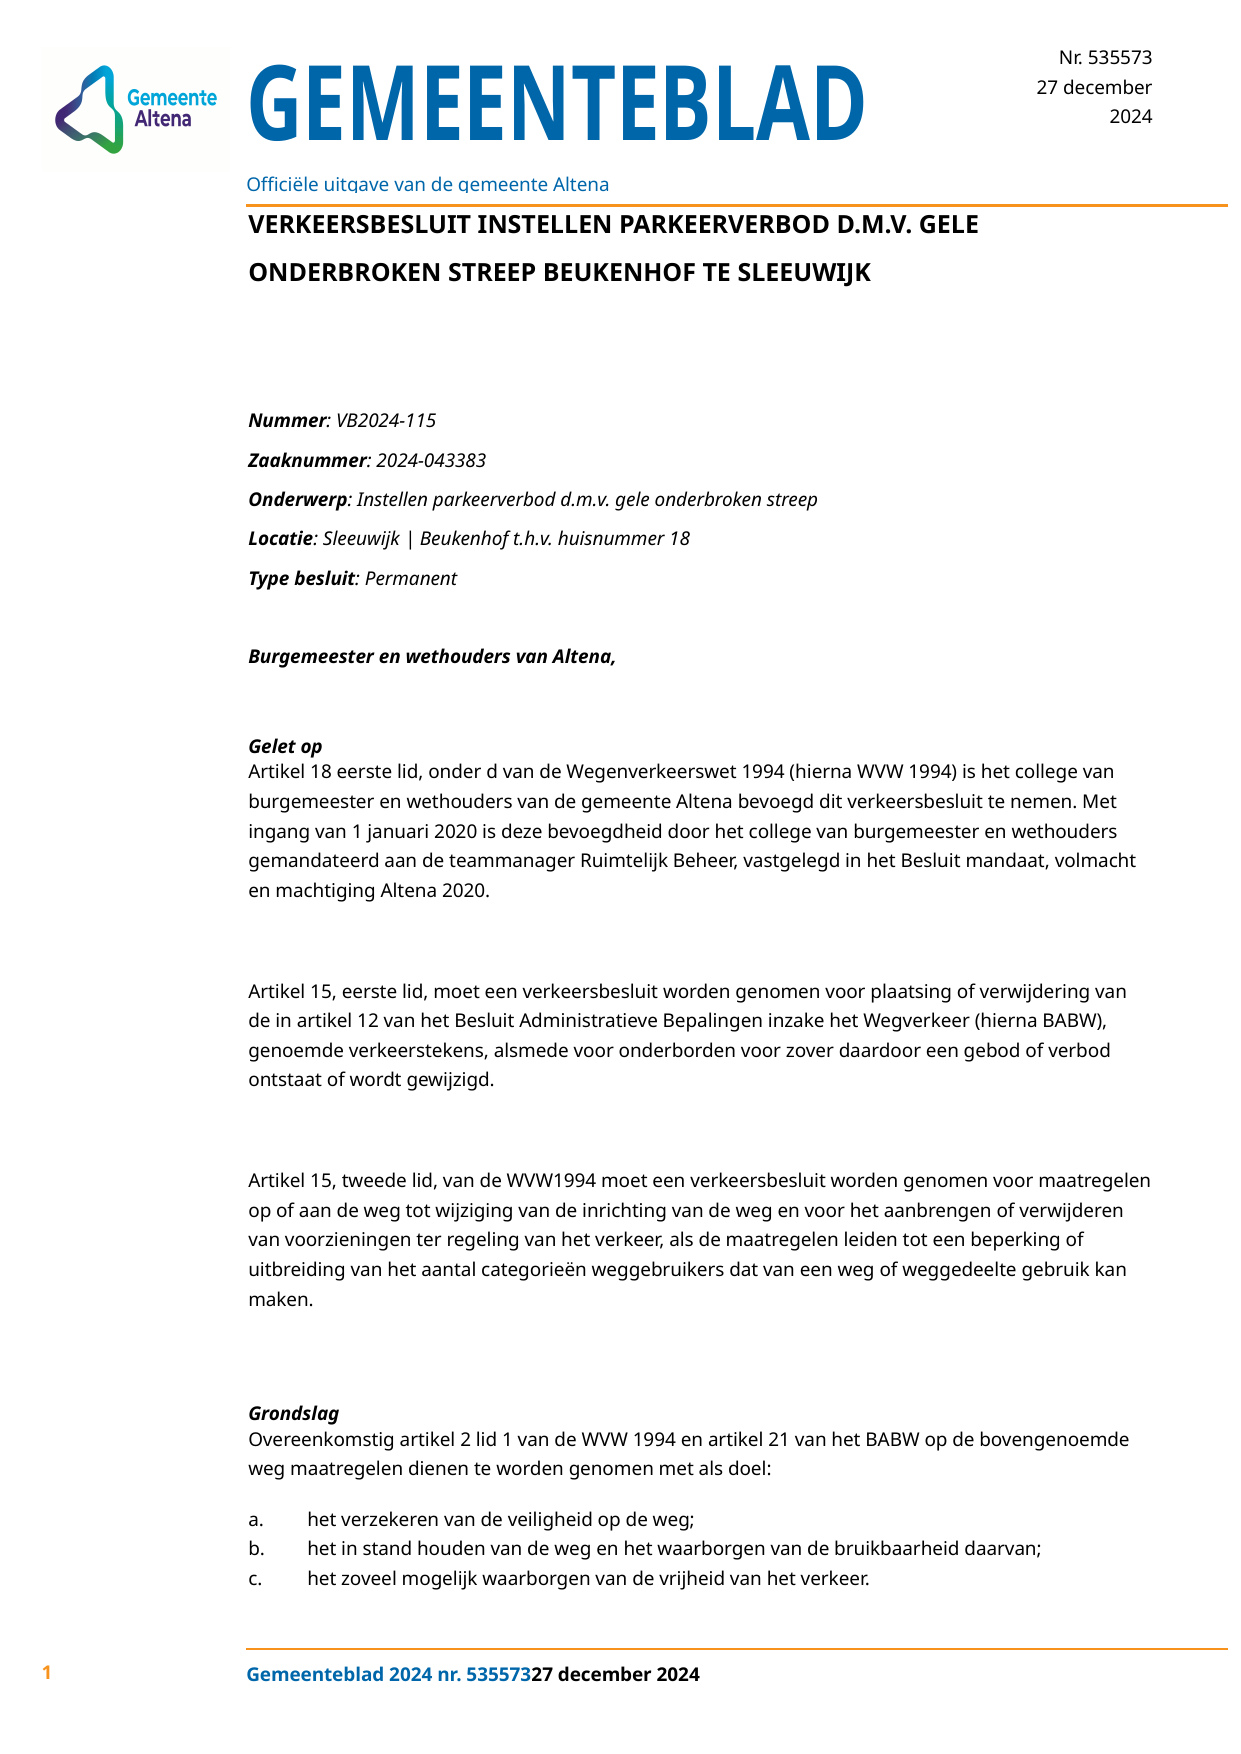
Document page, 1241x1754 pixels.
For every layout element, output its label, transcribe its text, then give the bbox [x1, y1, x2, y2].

text Onderwerp: Instellen parkeerverbod d.m.v. gele onderbroken streep [248, 486, 1152, 512]
text VERKEERSBESLUIT INSTELLEN PARKEERVERBOD D.M.V. GELE ONDERBROKEN STREEP BEUKENHOF TE SLEEUWIJK [248, 207, 1152, 288]
text Grondslag [248, 1400, 1152, 1426]
picture [41, 47, 231, 172]
text Artikel 18 eerste lid, onder d van de Wegenverkeerswet 1994 (hierna WVW 1994) is het college van burgemeester en wethouders van de gemeente Altena bevoegd dit verkeersbesluit te nemen. Met ingang van 1 januari 2020 is deze bevoegdheid door het college van burgemeester en wethouders gemandateerd aan de teammanager Ruimtelijk Beheer, vastgelegd in het Besluit mandaat, volmacht en machtiging Altena 2020. [248, 759, 1152, 903]
text Nummer: VB2024-115 [248, 408, 1152, 433]
text Burgemeester en wethouders van Altena, [248, 643, 1152, 669]
text Artikel 15, eerste lid, moet een verkeersbesluit worden genomen voor plaatsing of verwijdering van de in artikel 12 van het Besluit Administratieve Bepalingen inzake het Wegverkeer (hierna BABW), genoemde verkeerstekens, alsmede voor onderborden voor zover daardoor een gebod of verbod ontstaat of wordt gewijzigd. [248, 978, 1152, 1092]
text Type besluit: Permanent [248, 565, 1152, 590]
list het verzekeren van de veiligheid op de weg; [248, 1506, 1152, 1532]
text Gelet op [248, 733, 1152, 759]
text Overeenkomstig artikel 2 lid 1 van de WVW 1994 en artikel 21 van het BABW op de bovengenoemde weg maatregelen dienen te worden genomen met als doel: [248, 1426, 1152, 1481]
text Artikel 15, tweede lid, van de WVW1994 moet een verkeersbesluit worden genomen voor maatregelen op of aan de weg tot wijziging van de inrichting van de weg en voor het aanbrengen of verwijderen van voorzieningen ter regeling van het verkeer, als de maatregelen leiden tot een beperking of uitbreiding van het aantal categorieën weggebruikers dat van een weg of weggedeelte gebruik kan maken. [248, 1167, 1152, 1311]
text Zaaknummer: 2024-043383 [248, 447, 1152, 473]
list het in stand houden van de weg en het waarborgen van de bruikbaarheid daarvan; [248, 1535, 1152, 1561]
text Locatie: Sleeuwijk | Beukenhof t.h.v. huisnummer 18 [248, 525, 1152, 551]
list het zoveel mogelijk waarborgen van de vrijheid van het verkeer. [248, 1565, 1152, 1591]
